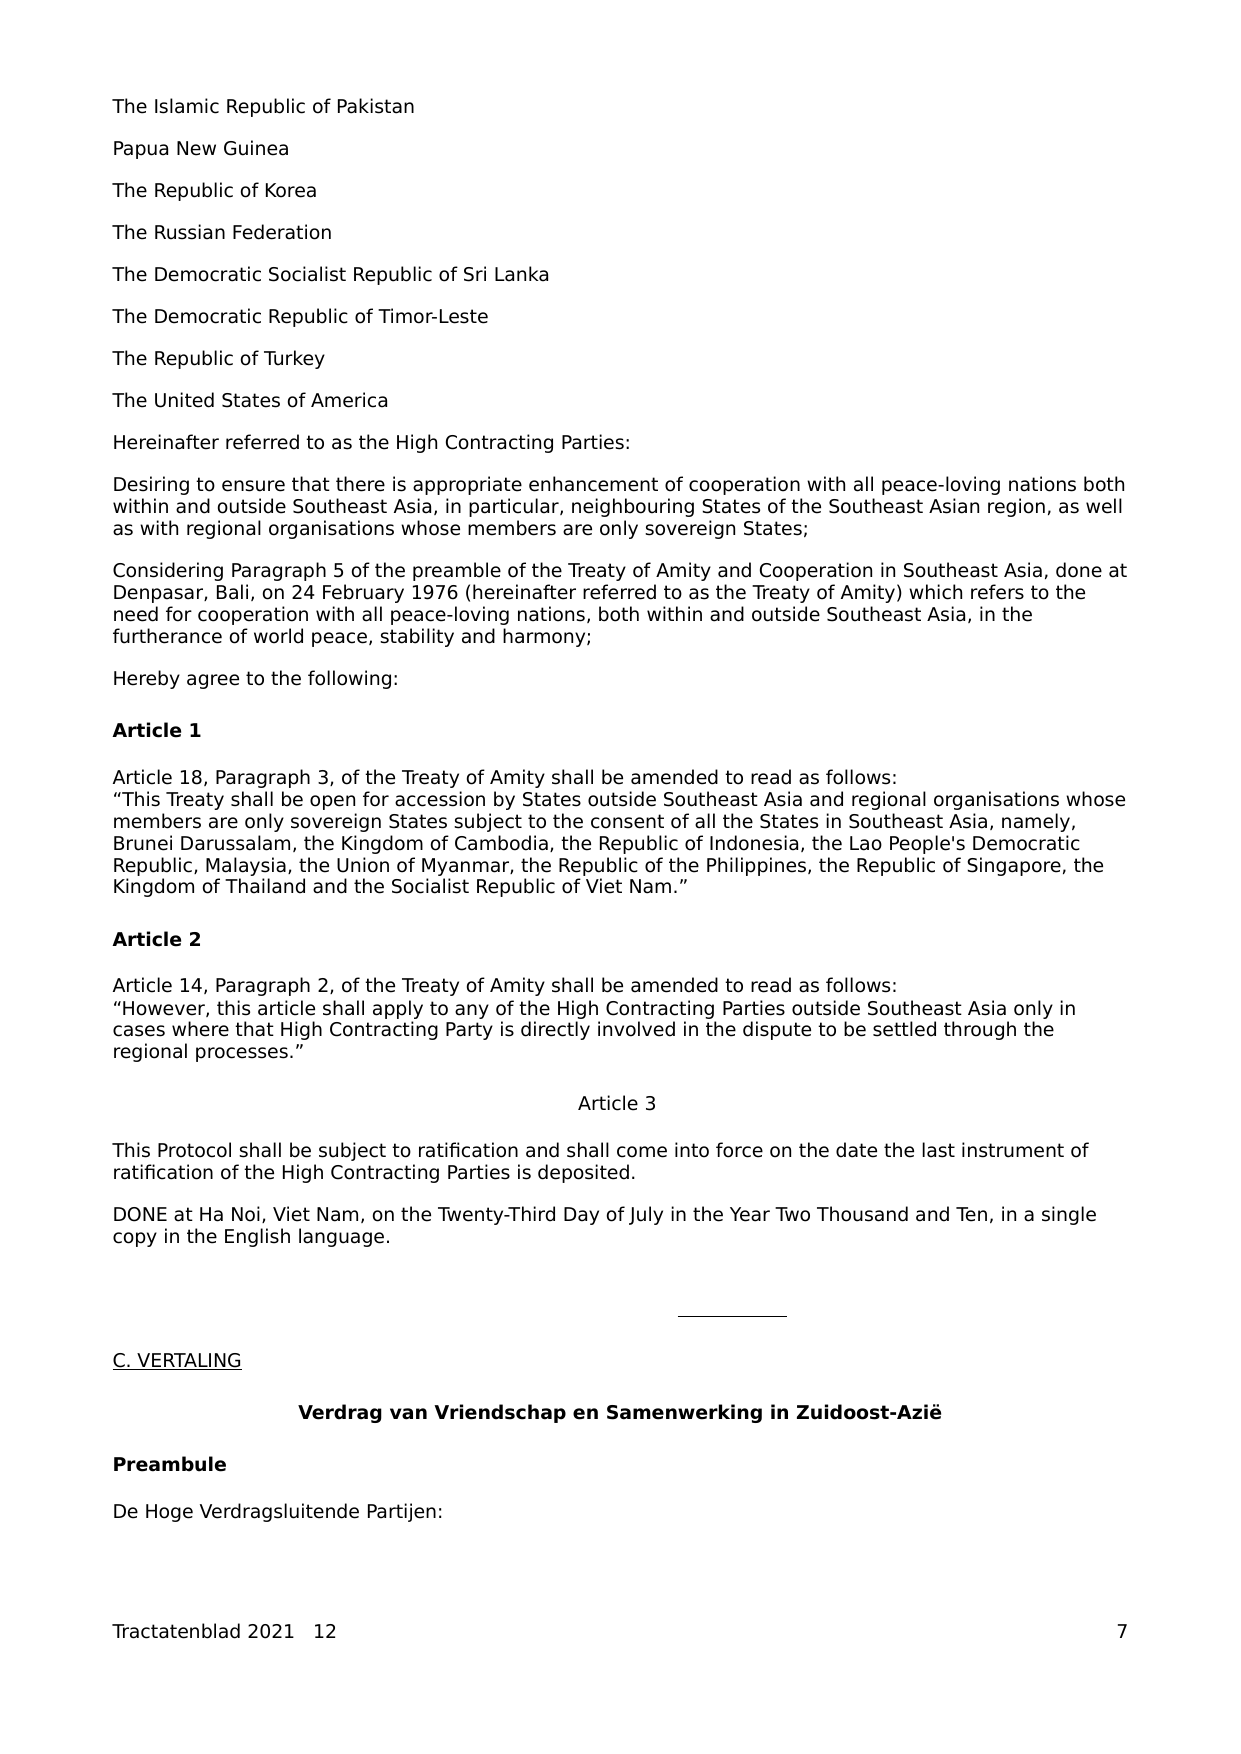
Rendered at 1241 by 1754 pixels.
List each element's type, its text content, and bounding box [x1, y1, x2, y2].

subtitle Preambule [112, 1454, 1128, 1476]
subtitle Article 3 [112, 1093, 1128, 1115]
text The Democratic Socialist Republic of Sri Lanka [112, 264, 1128, 286]
text The Russian Federation [112, 222, 1128, 244]
text De Hoge Verdragsluitende Partijen: [112, 1501, 1128, 1523]
subtitle C. VERTALING [112, 1350, 1128, 1372]
text The United States of America [112, 390, 1128, 412]
text Considering Paragraph 5 of the preamble of the Treaty of Amity and Cooperation in Southeast Asia, done at Denpasar, Bali, on 24 February 1976 (hereinafter referred to as the Treaty of Amity) which refers to the need for cooperation with all peace-loving nations, both within and outside Southeast Asia, in the furtherance of world peace, stability and harmony; [112, 560, 1128, 648]
text Article 18, Paragraph 3, of the Treaty of Amity shall be amended to read as follows: [112, 767, 1128, 788]
subtitle Article 2 [112, 928, 1128, 950]
text The Islamic Republic of Pakistan [112, 96, 1128, 118]
text “This Treaty shall be open for accession by States outside Southeast Asia and regional organisations whose members are only sovereign States subject to the consent of all the States in Southeast Asia, namely, Brunei Darussalam, the Kingdom of Cambodia, the Republic of Indonesia, the Lao People's Democratic Republic, Malaysia, the Union of Myanmar, the Republic of the Philippines, the Republic of Singapore, the Kingdom of Thailand and the Socialist Republic of Viet Nam.” [112, 788, 1128, 898]
text Desiring to ensure that there is appropriate enhancement of cooperation with all peace-loving nations both within and outside Southeast Asia, in particular, neighbouring States of the Southeast Asian region, as well as with regional organisations whose members are only sovereign States; [112, 474, 1128, 540]
text “However, this article shall apply to any of the High Contracting Parties outside Southeast Asia only in cases where that High Contracting Party is directly involved in the dispute to be settled through the regional processes.” [112, 997, 1128, 1063]
text The Democratic Republic of Timor-Leste [112, 306, 1128, 328]
text Article 14, Paragraph 2, of the Treaty of Amity shall be amended to read as follows: [112, 975, 1128, 997]
text Hereby agree to the following: [112, 668, 1128, 689]
subtitle Article 1 [112, 719, 1128, 742]
text This Protocol shall be subject to ratification and shall come into force on the date the last instrument of ratification of the High Contracting Parties is deposited. [112, 1140, 1128, 1184]
subtitle Verdrag van Vriendschap en Samenwerking in Zuidoost-Azië [112, 1402, 1128, 1424]
text The Republic of Korea [112, 180, 1128, 202]
text Papua New Guinea [112, 138, 1128, 160]
text DONE at Ha Noi, Viet Nam, on the Twenty-Third Day of July in the Year Two Thousand and Ten, in a single copy in the English language. [112, 1204, 1128, 1248]
text The Republic of Turkey [112, 348, 1128, 370]
text Hereinafter referred to as the High Contracting Parties: [112, 432, 1128, 454]
